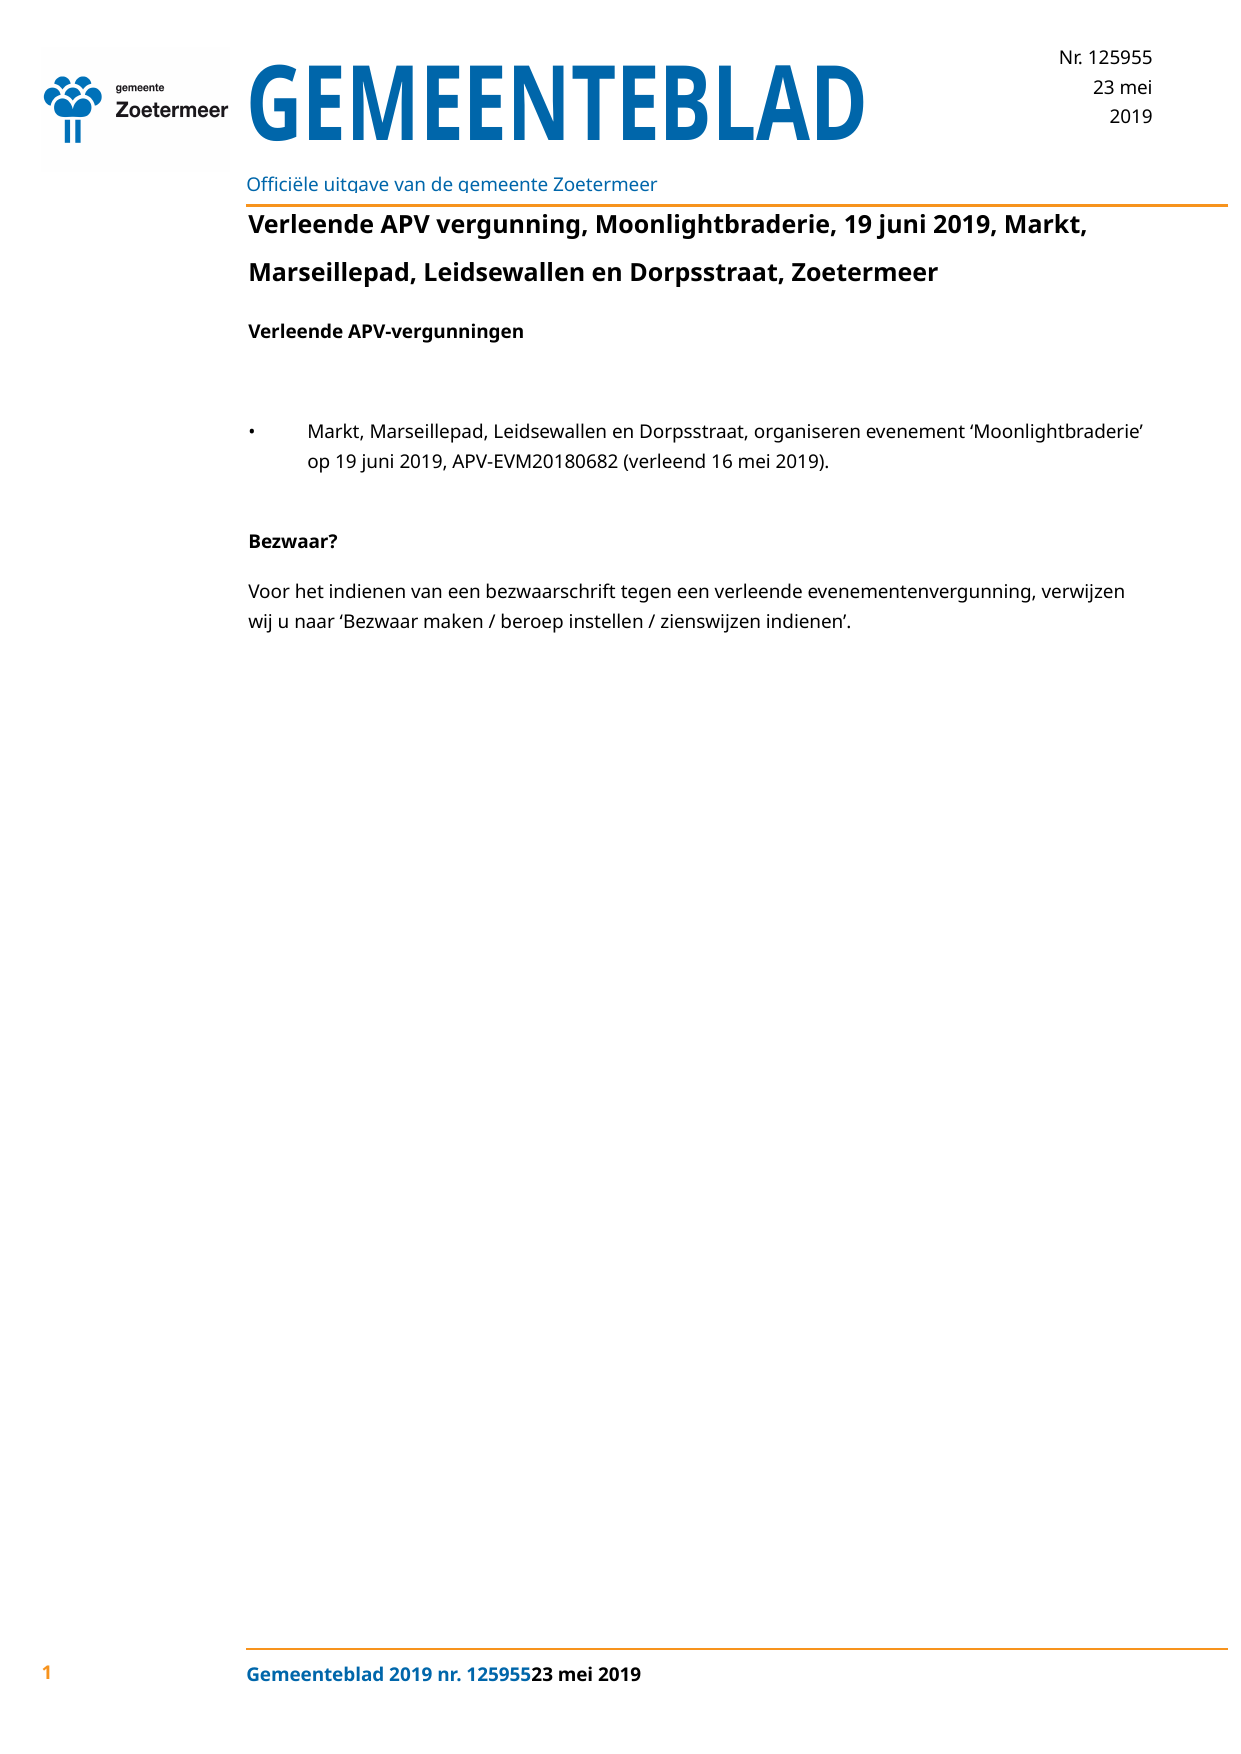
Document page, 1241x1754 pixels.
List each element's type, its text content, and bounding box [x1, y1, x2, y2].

text Bezwaar? [248, 528, 1152, 554]
text Verleende APV-vergunningen [248, 318, 1152, 344]
text Voor het indienen van een bezwaarschrift tegen een verleende evenementenvergunning, verwijzen wij u naar ‘Bezwaar maken / beroep instellen / zienswijzen indienen’. [248, 579, 1152, 634]
list Markt, Marseillepad, Leidsewallen en Dorpsstraat, organiseren evenement ‘Moonlightbraderie’ op 19 juni 2019, APV-EVM20180682 (verleend 16 mei 2019). [248, 419, 1152, 474]
picture [41, 47, 231, 172]
text Verleende APV vergunning, Moonlightbraderie, 19 juni 2019, Markt, Marseillepad, Leidsewallen en Dorpsstraat, Zoetermeer [248, 207, 1152, 288]
